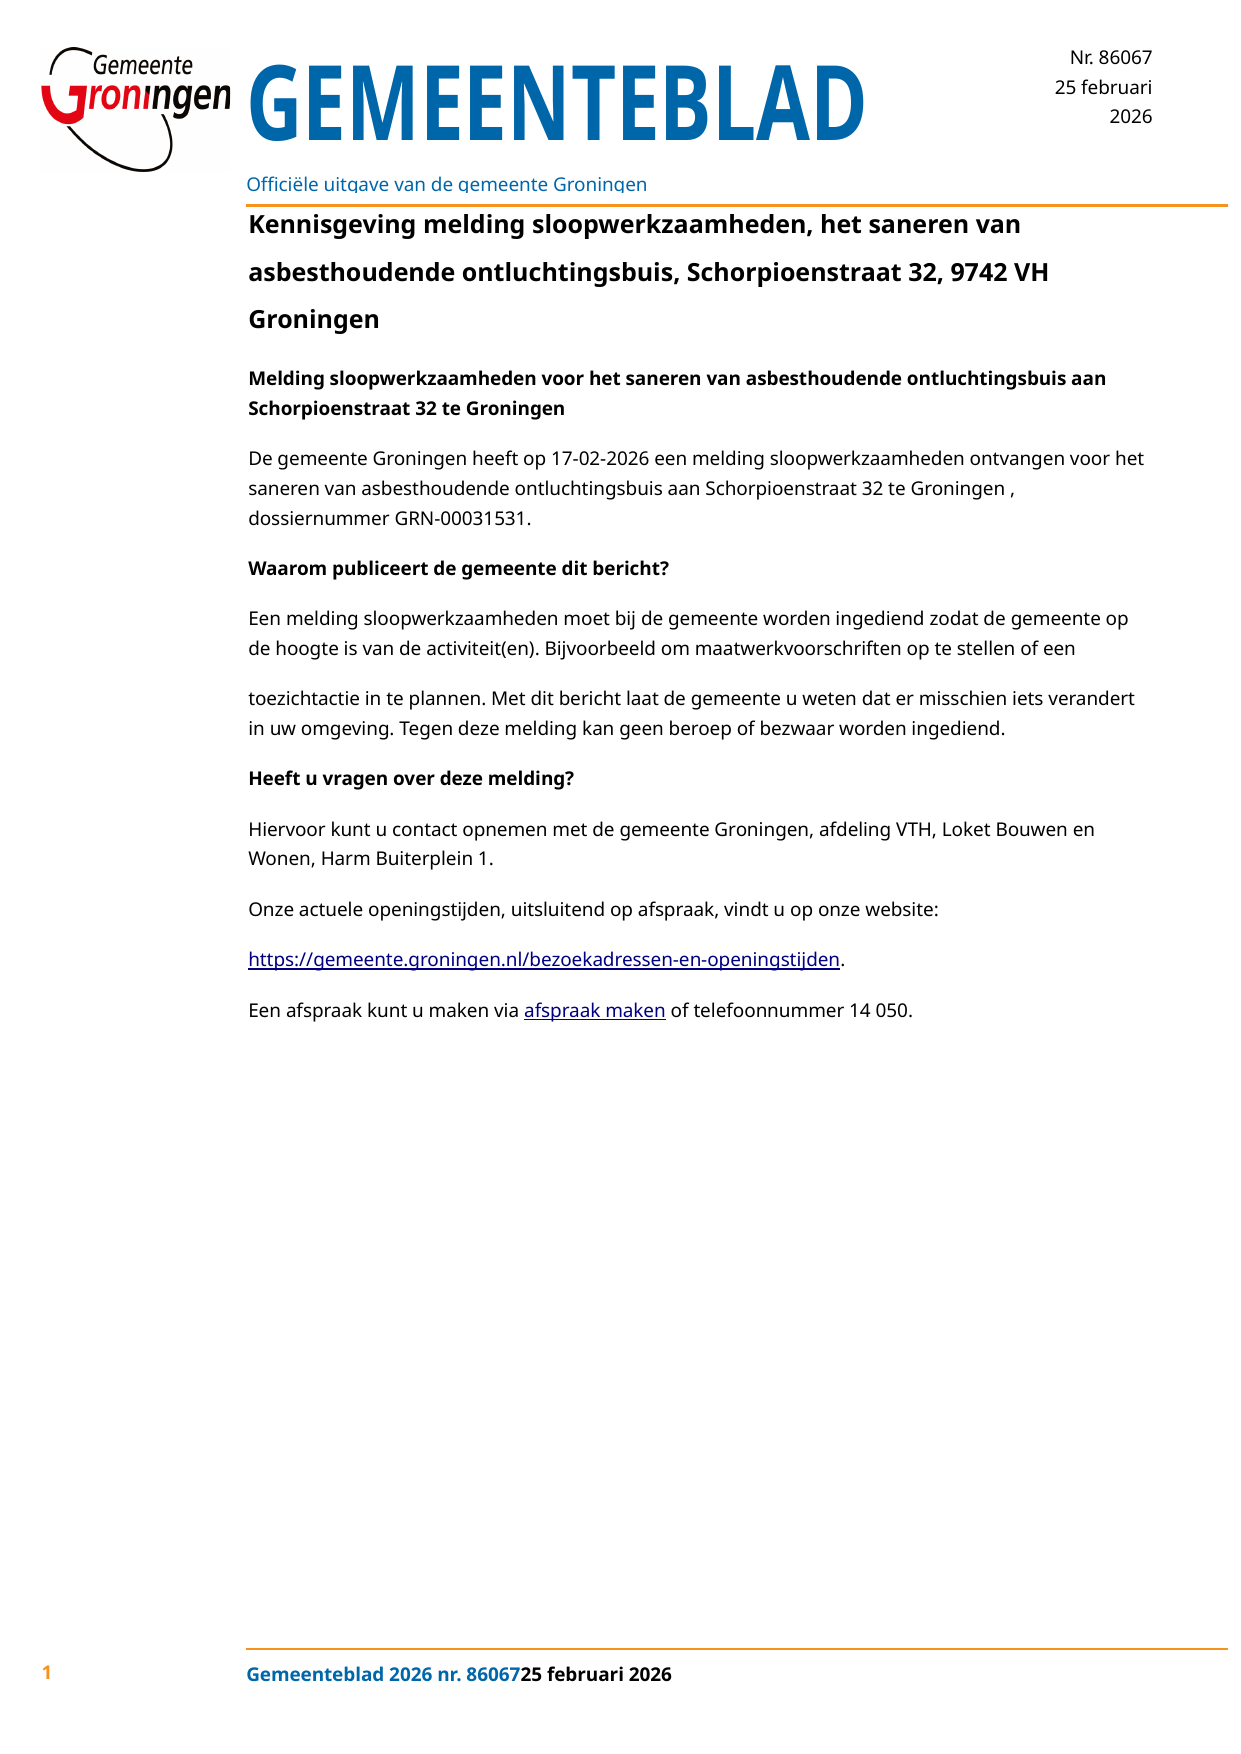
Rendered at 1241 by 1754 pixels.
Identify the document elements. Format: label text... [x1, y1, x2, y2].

text Heeft u vragen over deze melding? [248, 766, 1152, 791]
picture [41, 47, 231, 172]
text Hiervoor kunt u contact opnemen met de gemeente Groningen, afdeling VTH, Loket Bouwen en Wonen, Harm Buiterplein 1. [248, 816, 1152, 871]
text Kennisgeving melding sloopwerkzaamheden, het saneren van asbesthoudende ontluchtingsbuis, Schorpioenstraat 32, 9742 VH Groningen [248, 207, 1152, 336]
text Waarom publiceert de gemeente dit bericht? [248, 555, 1152, 581]
text toezichtactie in te plannen. Met dit bericht laat de gemeente u weten dat er misschien iets verandert in uw omgeving. Tegen deze melding kan geen beroep of bezwaar worden ingediend. [248, 686, 1152, 741]
text Onze actuele openingstijden, uitsluitend op afspraak, vindt u op onze website: [248, 896, 1152, 922]
text https://gemeente.groningen.nl/bezoekadressen-en-openingstijden. [248, 946, 1152, 972]
text Melding sloopwerkzaamheden voor het saneren van asbesthoudende ontluchtingsbuis aan Schorpioenstraat 32 te Groningen [248, 366, 1152, 421]
text De gemeente Groningen heeft op 17-02-2026 een melding sloopwerkzaamheden ontvangen voor het saneren van asbesthoudende ontluchtingsbuis aan Schorpioenstraat 32 te Groningen , dossiernummer GRN-00031531. [248, 446, 1152, 530]
text Een melding sloopwerkzaamheden moet bij de gemeente worden ingediend zodat de gemeente op de hoogte is van de activiteit(en). Bijvoorbeeld om maatwerkvoorschriften op te stellen of een [248, 606, 1152, 661]
text Een afspraak kunt u maken via afspraak maken of telefoonnummer 14 050. [248, 997, 1152, 1022]
